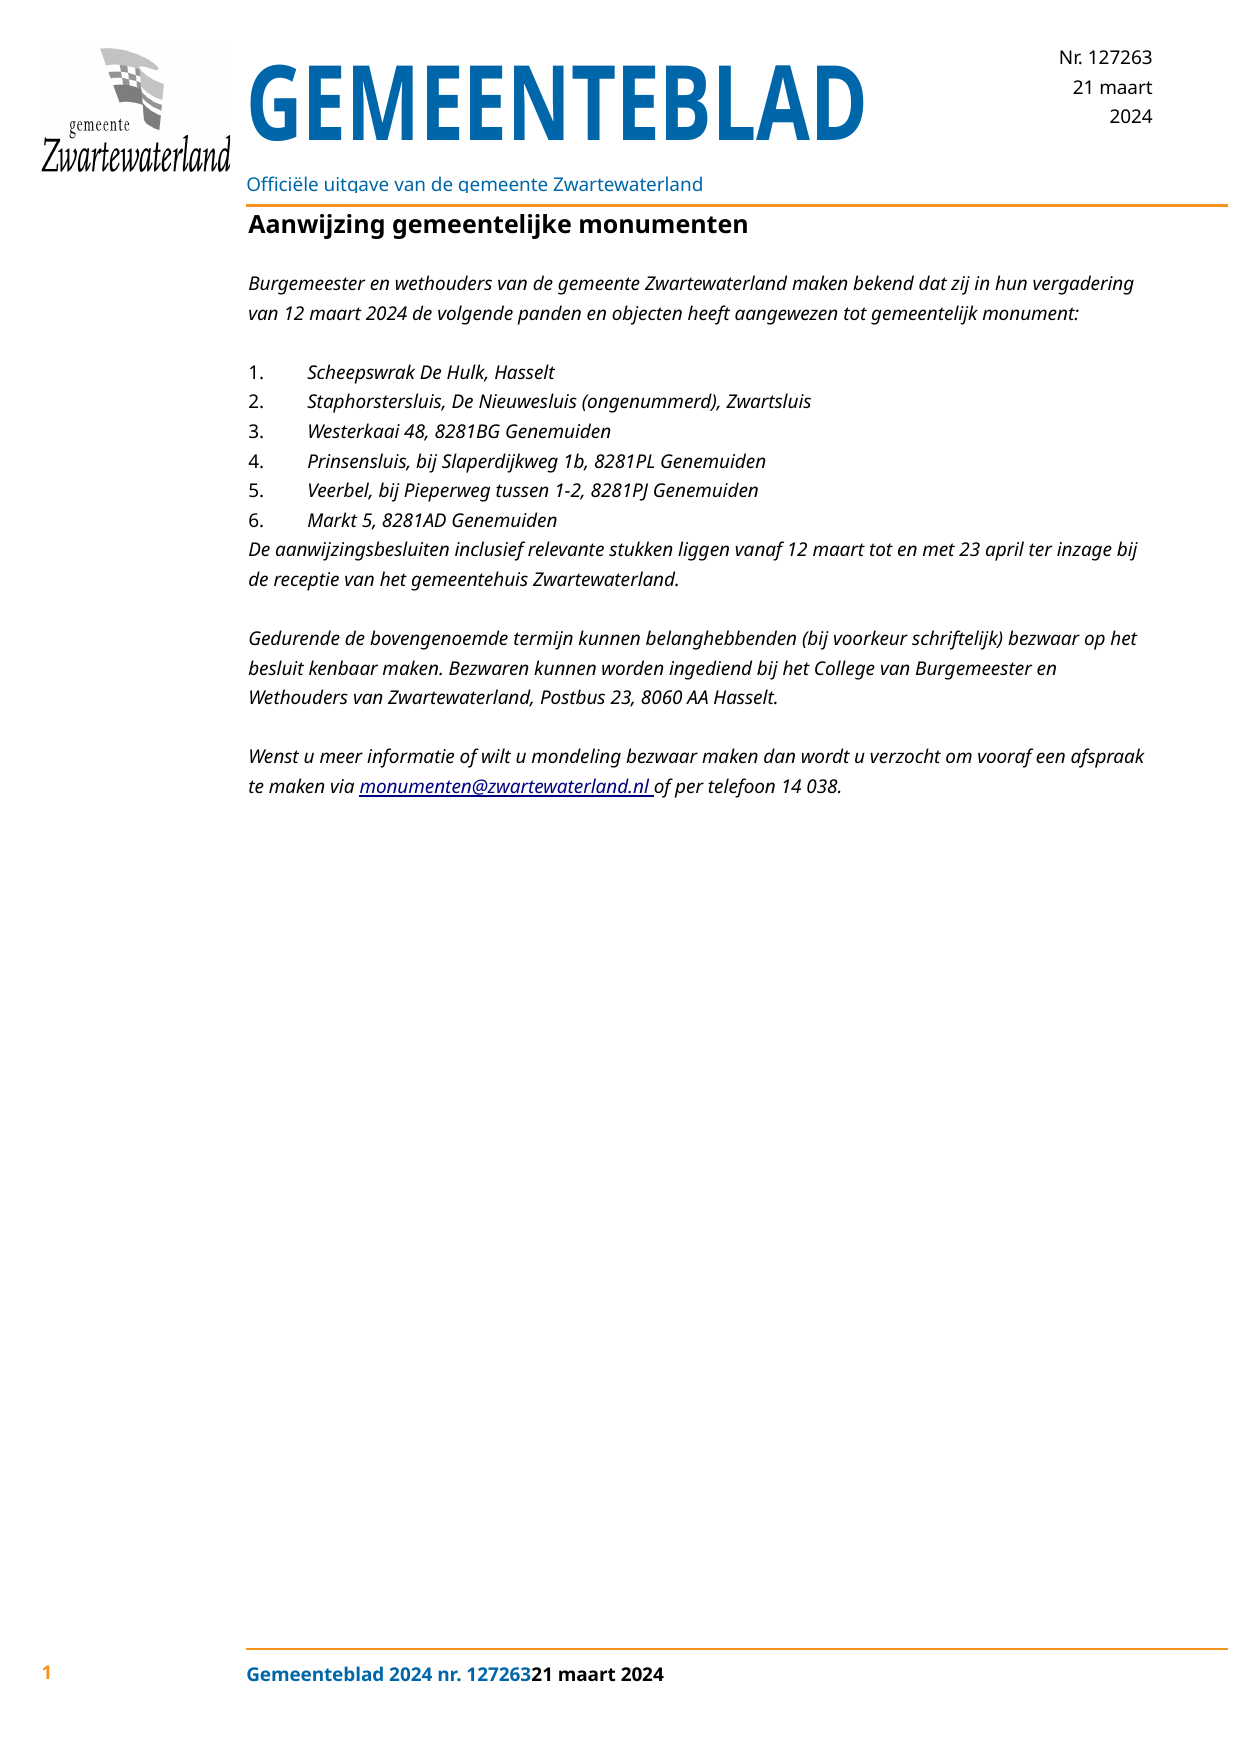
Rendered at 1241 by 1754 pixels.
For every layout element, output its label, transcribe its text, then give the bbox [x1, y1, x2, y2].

picture [41, 47, 231, 172]
list Veerbel, bij Pieperweg tussen 1-2, 8281PJ Genemuiden [248, 477, 1152, 503]
text De aanwijzingsbesluiten inclusief relevante stukken liggen vanaf 12 maart tot en met 23 april ter inzage bij de receptie van het gemeentehuis Zwartewaterland. [248, 537, 1152, 592]
text Burgemeester en wethouders van de gemeente Zwartewaterland maken bekend dat zij in hun vergadering van 12 maart 2024 de volgende panden en objecten heeft aangewezen tot gemeentelijk monument: [248, 270, 1152, 326]
list Markt 5, 8281AD Genemuiden [248, 507, 1152, 533]
list Prinsensluis, bij Slaperdijkweg 1b, 8281PL Genemuiden [248, 448, 1152, 473]
text Aanwijzing gemeentelijke monumenten [248, 207, 1152, 241]
list Staphorstersluis, De Nieuwesluis (ongenummerd), Zwartsluis [248, 389, 1152, 414]
text Wenst u meer informatie of wilt u mondeling bezwaar maken dan wordt u verzocht om vooraf een afspraak te maken via monumenten@zwartewaterland.nl of per telefoon 14 038. [248, 744, 1152, 799]
list Scheepswrak De Hulk, Hasselt [248, 359, 1152, 385]
list Westerkaai 48, 8281BG Genemuiden [248, 418, 1152, 444]
text Gedurende de bovengenoemde termijn kunnen belanghebbenden (bij voorkeur schriftelijk) bezwaar op het besluit kenbaar maken. Bezwaren kunnen worden ingediend bij het College van Burgemeester en Wethouders van Zwartewaterland, Postbus 23, 8060 AA Hasselt. [248, 625, 1152, 710]
